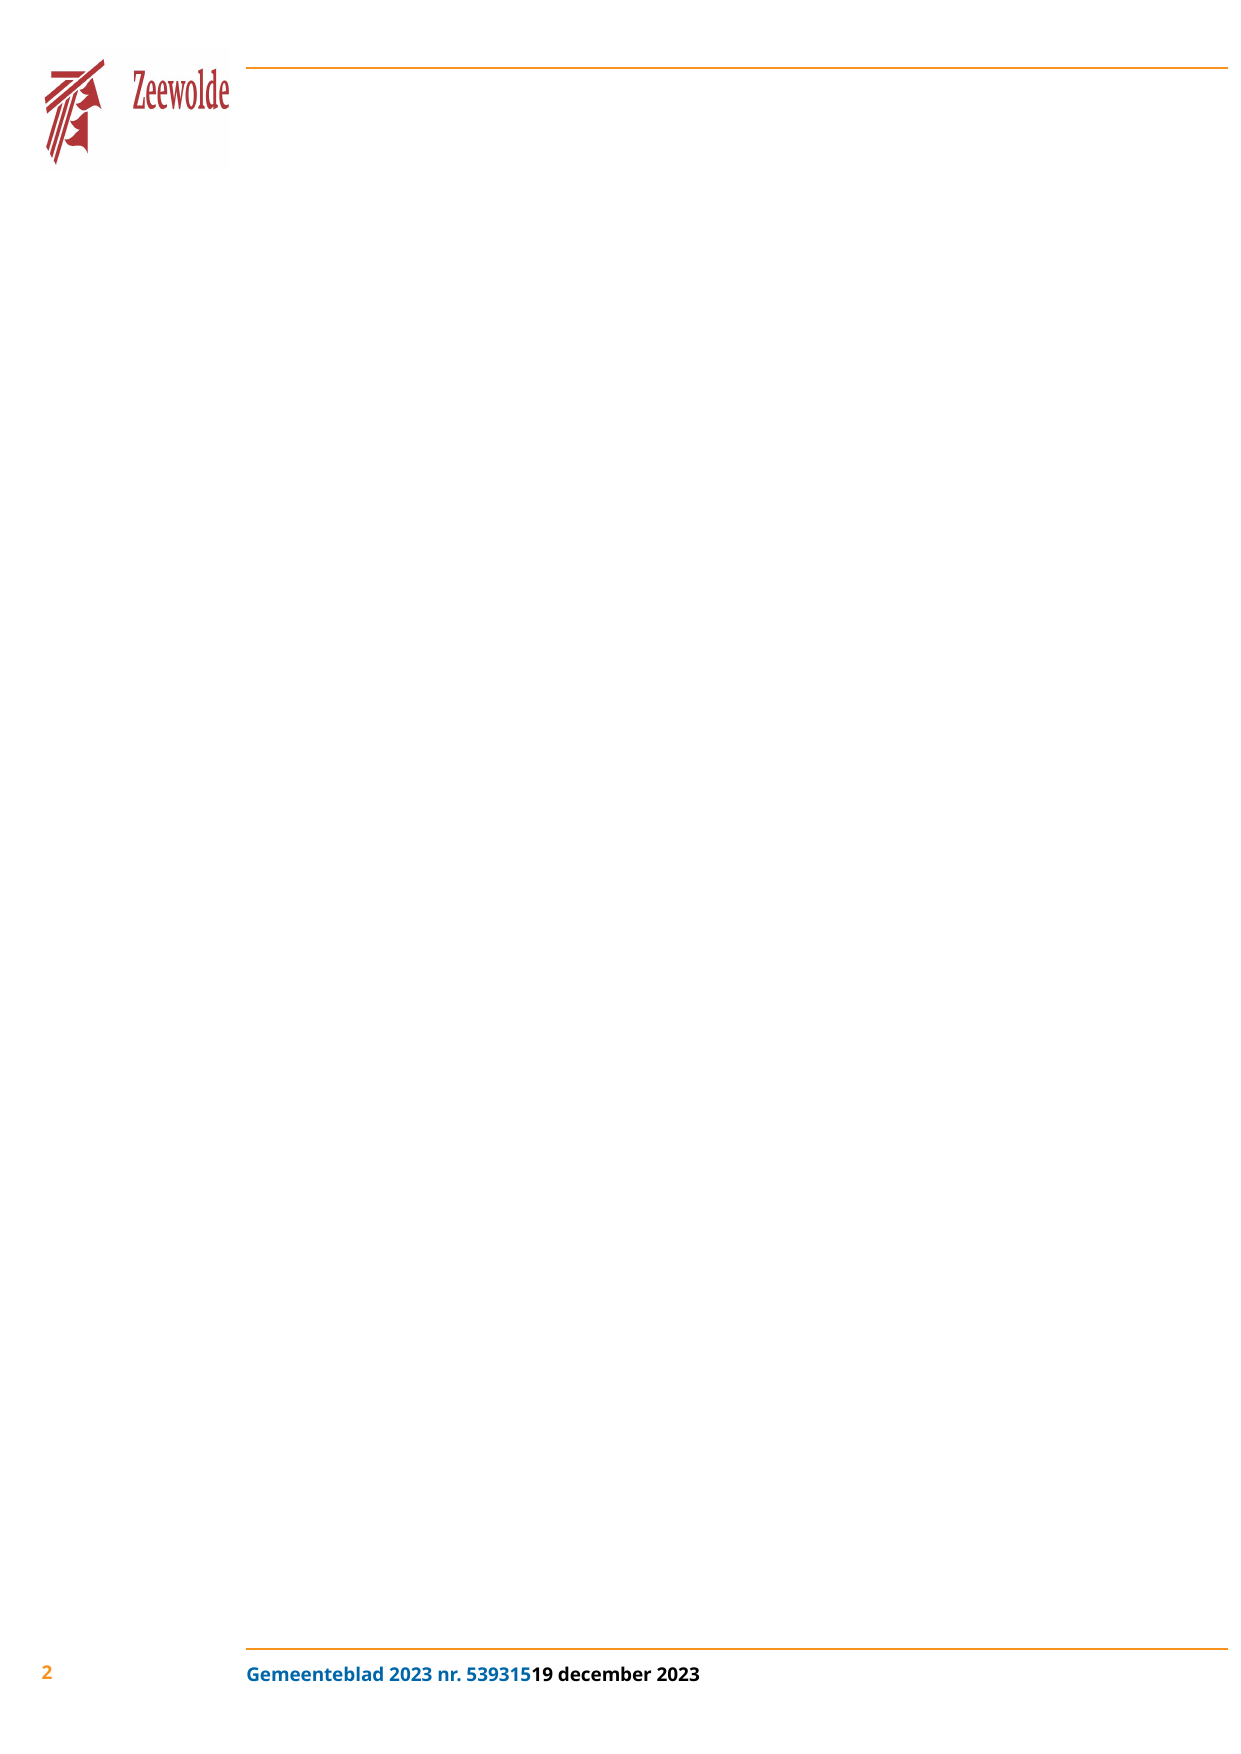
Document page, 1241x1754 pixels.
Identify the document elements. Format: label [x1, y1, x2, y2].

picture [41, 47, 231, 172]
